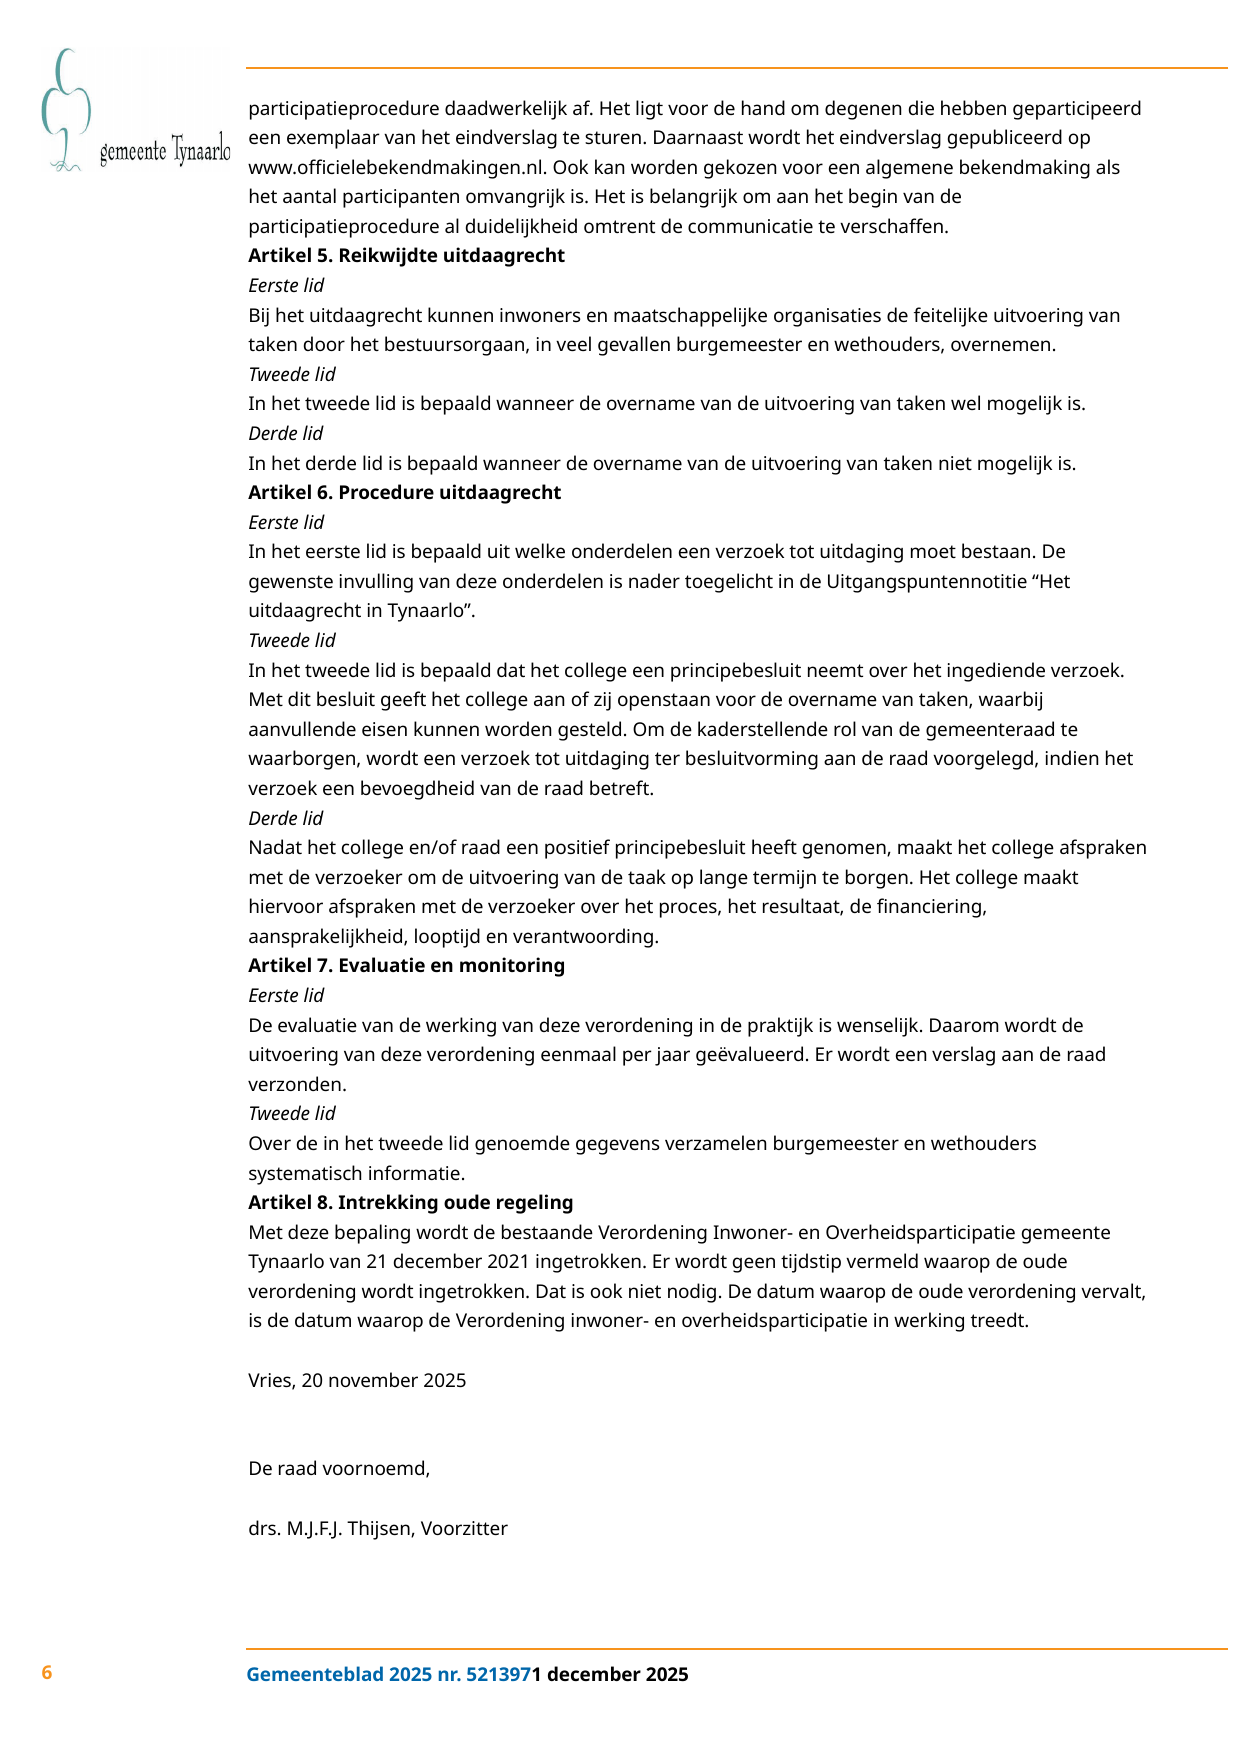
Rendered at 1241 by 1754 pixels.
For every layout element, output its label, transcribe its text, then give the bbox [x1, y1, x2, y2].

text De raad voornoemd, [248, 1456, 1152, 1481]
text Artikel 7. Evaluatie en monitoring [248, 953, 1152, 978]
text In het tweede lid is bepaald wanneer de overname van de uitvoering van taken wel mogelijk is. [248, 391, 1152, 416]
text In het derde lid is bepaald wanneer de overname van de uitvoering van taken niet mogelijk is. [248, 450, 1152, 476]
text participatieprocedure daadwerkelijk af. Het ligt voor de hand om degenen die hebben geparticipeerd een exemplaar van het eindverslag te sturen. Daarnaast wordt het eindverslag gepubliceerd op www.officielebekendmakingen.nl. Ook kan worden gekozen voor een algemene bekendmaking als het aantal participanten omvangrijk is. Het is belangrijk om aan het begin van de participatieprocedure al duidelijkheid omtrent de communicatie te verschaffen. [248, 95, 1152, 239]
text Met deze bepaling wordt de bestaande Verordening Inwoner- en Overheidsparticipatie gemeente Tynaarlo van 21 december 2021 ingetrokken. Er wordt geen tijdstip vermeld waarop de oude verordening wordt ingetrokken. Dat is ook niet nodig. De datum waarop de oude verordening vervalt, is de datum waarop de Verordening inwoner- en overheidsparticipatie in werking treedt. [248, 1219, 1152, 1333]
text Tweede lid [248, 1101, 1152, 1126]
text Bij het uitdaagrecht kunnen inwoners en maatschappelijke organisaties de feitelijke uitvoering van taken door het bestuursorgaan, in veel gevallen burgemeester en wethouders, overnemen. [248, 302, 1152, 357]
text Artikel 8. Intrekking oude regeling [248, 1189, 1152, 1215]
picture [41, 47, 231, 172]
text Derde lid [248, 805, 1152, 831]
text Vries, 20 november 2025 [248, 1367, 1152, 1393]
text Over de in het tweede lid genoemde gegevens verzamelen burgemeester en wethouders systematisch informatie. [248, 1130, 1152, 1186]
text Eerste lid [248, 509, 1152, 535]
text De evaluatie van de werking van deze verordening in de praktijk is wenselijk. Daarom wordt de uitvoering van deze verordening eenmaal per jaar geëvalueerd. Er wordt een verslag aan de raad verzonden. [248, 1012, 1152, 1097]
text Tweede lid [248, 627, 1152, 653]
text Nadat het college en/of raad een positief principebesluit heeft genomen, maakt het college afspraken met de verzoeker om de uitvoering van de taak op lange termijn te borgen. Het college maakt hiervoor afspraken met de verzoeker over het proces, het resultaat, de financiering, aansprakelijkheid, looptijd en verantwoording. [248, 834, 1152, 949]
text drs. M.J.F.J. Thijsen, Voorzitter [248, 1515, 1152, 1541]
text Eerste lid [248, 272, 1152, 298]
text Artikel 5. Reikwijdte uitdaagrecht [248, 243, 1152, 268]
text In het eerste lid is bepaald uit welke onderdelen een verzoek tot uitdaging moet bestaan. De gewenste invulling van deze onderdelen is nader toegelicht in de Uitgangspuntennotitie “Het uitdaagrecht in Tynaarlo”. [248, 538, 1152, 623]
text Eerste lid [248, 982, 1152, 1008]
text Tweede lid [248, 361, 1152, 387]
text Artikel 6. Procedure uitdaagrecht [248, 479, 1152, 505]
text In het tweede lid is bepaald dat het college een principebesluit neemt over het ingediende verzoek. Met dit besluit geeft het college aan of zij openstaan voor de overname van taken, waarbij aanvullende eisen kunnen worden gesteld. Om de kaderstellende rol van de gemeenteraad te waarborgen, wordt een verzoek tot uitdaging ter besluitvorming aan de raad voorgelegd, indien het verzoek een bevoegdheid van de raad betreft. [248, 657, 1152, 801]
text Derde lid [248, 420, 1152, 446]
